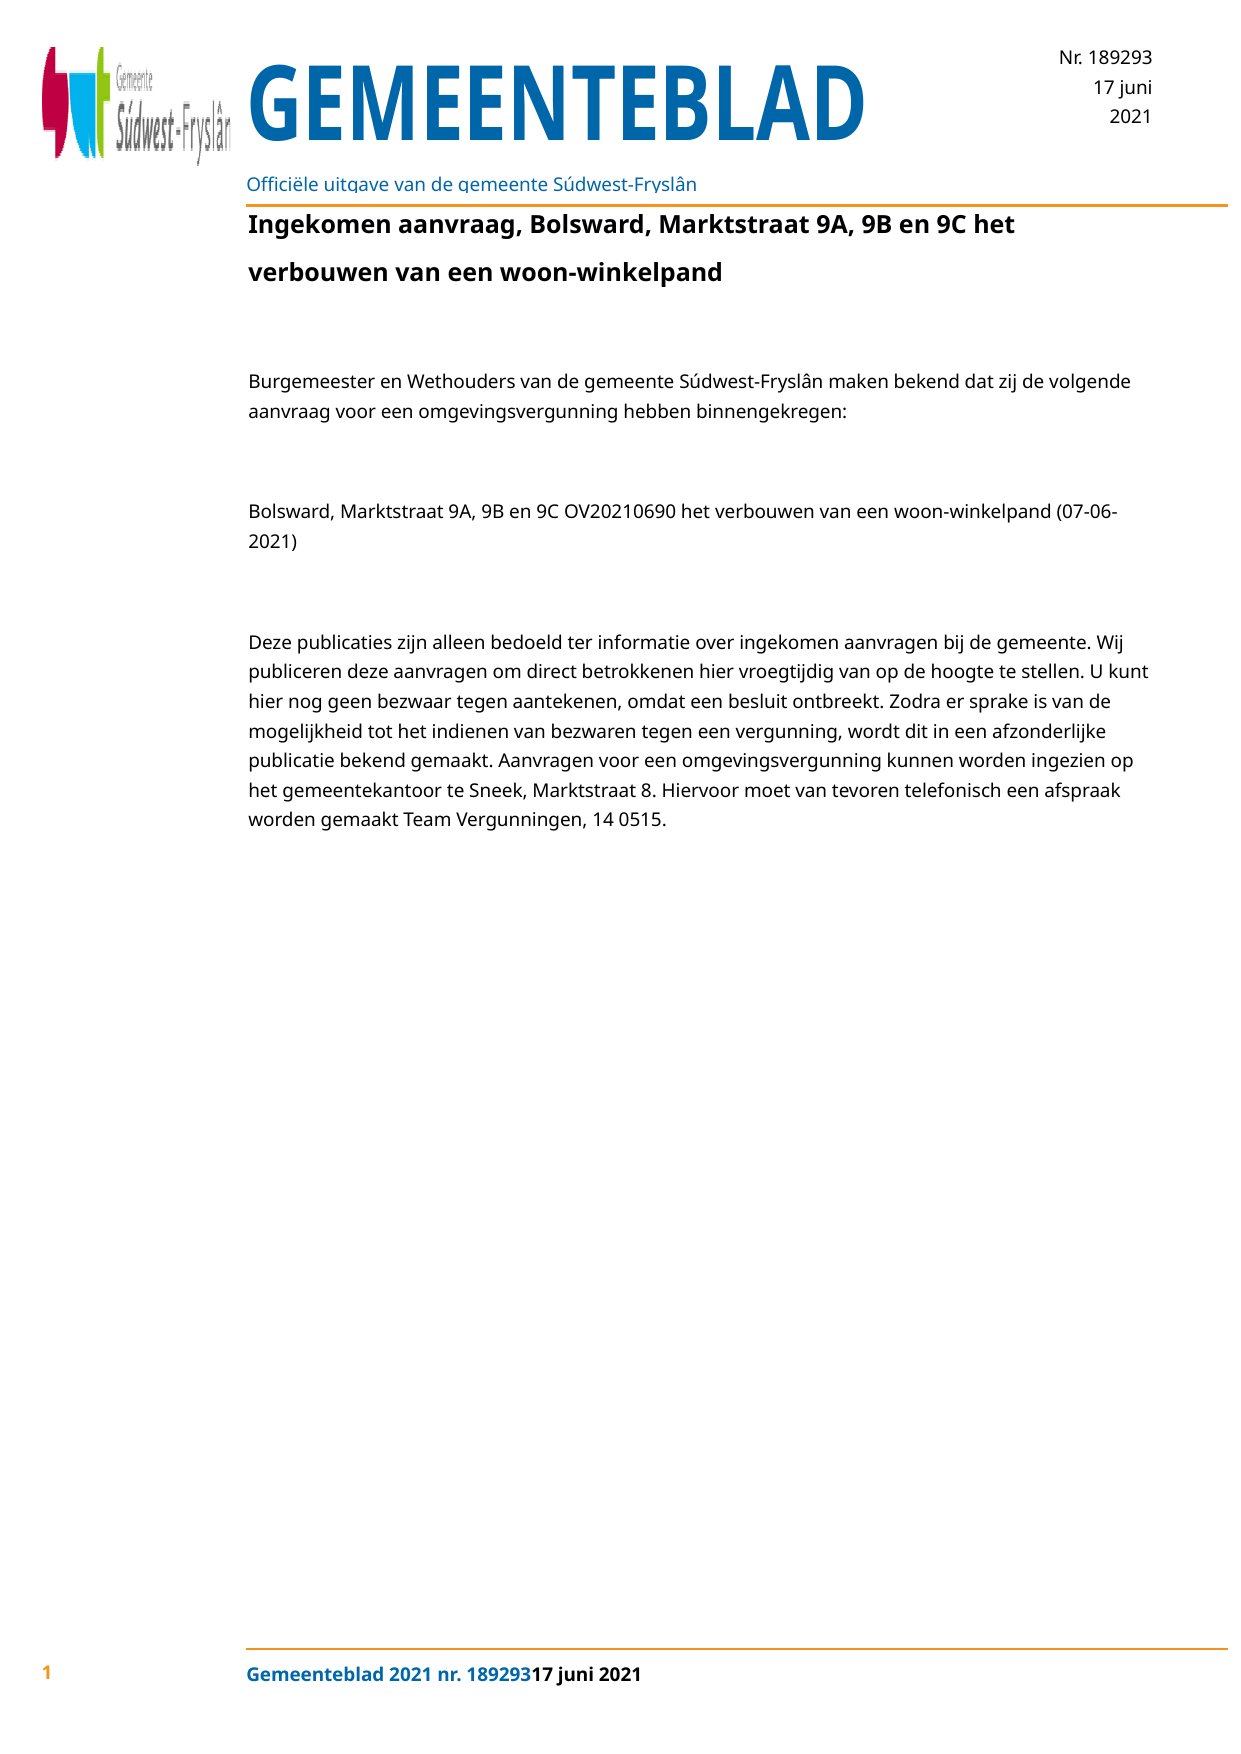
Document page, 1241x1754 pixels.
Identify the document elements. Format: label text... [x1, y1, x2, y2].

text Ingekomen aanvraag, Bolsward, Marktstraat 9A, 9B en 9C het verbouwen van een woon-winkelpand [248, 207, 1152, 288]
text Burgemeester en Wethouders van de gemeente Súdwest-Fryslân maken bekend dat zij de volgende aanvraag voor een omgevingsvergunning hebben binnengekregen: [248, 368, 1152, 424]
text Deze publicaties zijn alleen bedoeld ter informatie over ingekomen aanvragen bij de gemeente. Wij publiceren deze aanvragen om direct betrokkenen hier vroegtijdig van op de hoogte te stellen. U kunt hier nog geen bezwaar tegen aantekenen, omdat een besluit ontbreekt. Zodra er sprake is van de mogelijkheid tot het indienen van bezwaren tegen een vergunning, wordt dit in een afzonderlijke publicatie bekend gemaakt. Aanvragen voor een omgevingsvergunning kunnen worden ingezien op het gemeentekantoor te Sneek, Marktstraat 8. Hiervoor moet van tevoren telefonisch een afspraak worden gemaakt Team Vergunningen, 14 0515. [248, 629, 1152, 832]
text Bolsward, Marktstraat 9A, 9B en 9C OV20210690 het verbouwen van een woon-winkelpand (07-06-2021) [248, 499, 1152, 554]
picture [41, 47, 231, 172]
